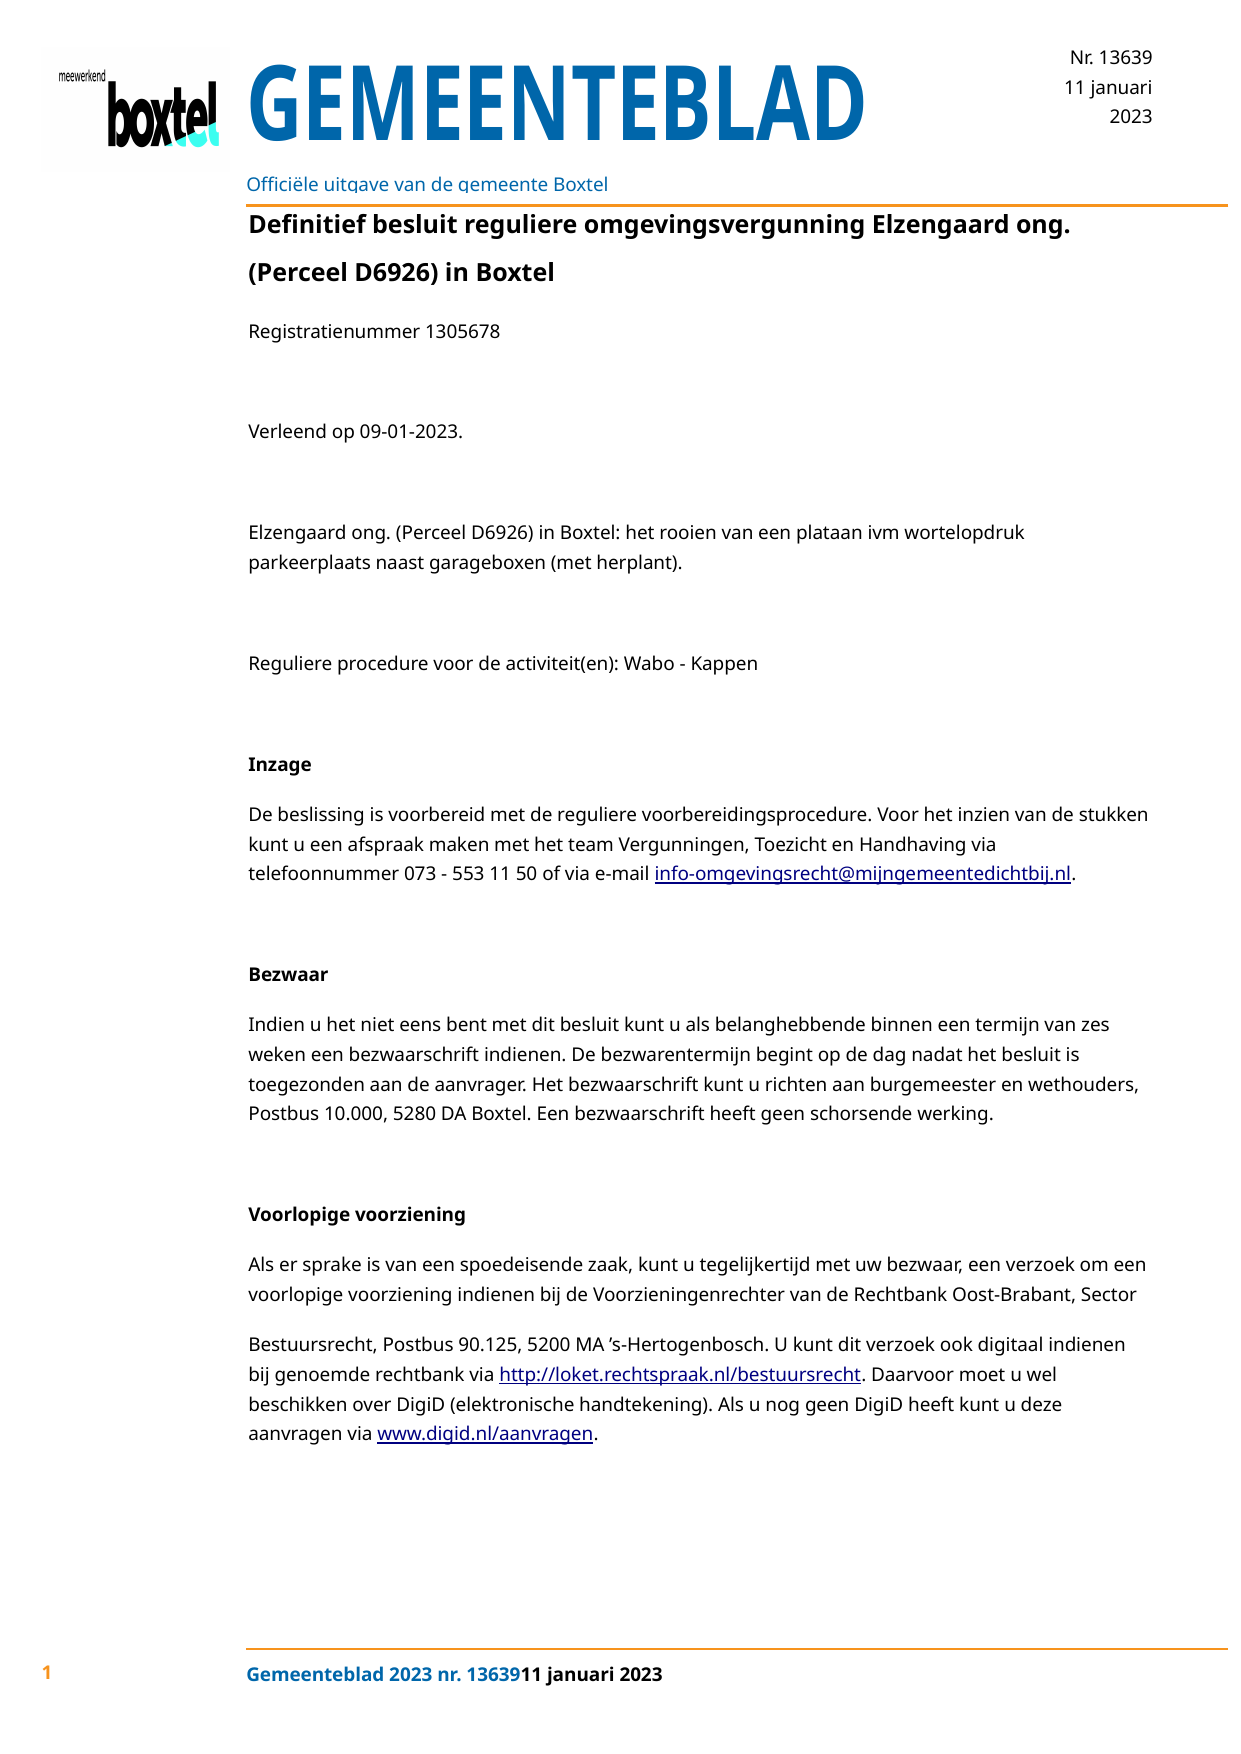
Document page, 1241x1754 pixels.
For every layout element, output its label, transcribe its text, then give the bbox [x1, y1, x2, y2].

text Definitief besluit reguliere omgevingsvergunning Elzengaard ong. (Perceel D6926) in Boxtel [248, 207, 1152, 288]
text Bezwaar [248, 961, 1152, 987]
text Inzage [248, 751, 1152, 777]
text De beslissing is voorbereid met de reguliere voorbereidingsprocedure. Voor het inzien van de stukken kunt u een afspraak maken met het team Vergunningen, Toezicht en Handhaving via telefoonnummer 073 - 553 11 50 of via e-mail info-omgevingsrecht@mijngemeentedichtbij.nl. [248, 801, 1152, 886]
text Als er sprake is van een spoedeisende zaak, kunt u tegelijkertijd met uw bezwaar, een verzoek om een voorlopige voorziening indienen bij de Voorzieningenrechter van de Rechtbank Oost-Brabant, Sector [248, 1252, 1152, 1307]
picture [41, 47, 231, 172]
text Registratienummer 1305678 [248, 318, 1152, 344]
text Voorlopige voorziening [248, 1201, 1152, 1227]
text Verleend op 09-01-2023. [248, 419, 1152, 444]
text Reguliere procedure voor de activiteit(en): Wabo - Kappen [248, 650, 1152, 676]
text Elzengaard ong. (Perceel D6926) in Boxtel: het rooien van een plataan ivm wortelopdruk parkeerplaats naast garageboxen (met herplant). [248, 519, 1152, 575]
text Bestuursrecht, Postbus 90.125, 5200 MA ’s-Hertogenbosch. U kunt dit verzoek ook digitaal indienen bij genoemde rechtbank via http://loket.rechtspraak.nl/bestuursrecht. Daarvoor moet u wel beschikken over DigiD (elektronische handtekening). Als u nog geen DigiD heeft kunt u deze aanvragen via www.digid.nl/aanvragen. [248, 1332, 1152, 1446]
text Indien u het niet eens bent met dit besluit kunt u als belanghebbende binnen een termijn van zes weken een bezwaarschrift indienen. De bezwarentermijn begint op de dag nadat het besluit is toegezonden aan de aanvrager. Het bezwaarschrift kunt u richten aan burgemeester en wethouders, Postbus 10.000, 5280 DA Boxtel. Een bezwaarschrift heeft geen schorsende werking. [248, 1012, 1152, 1126]
